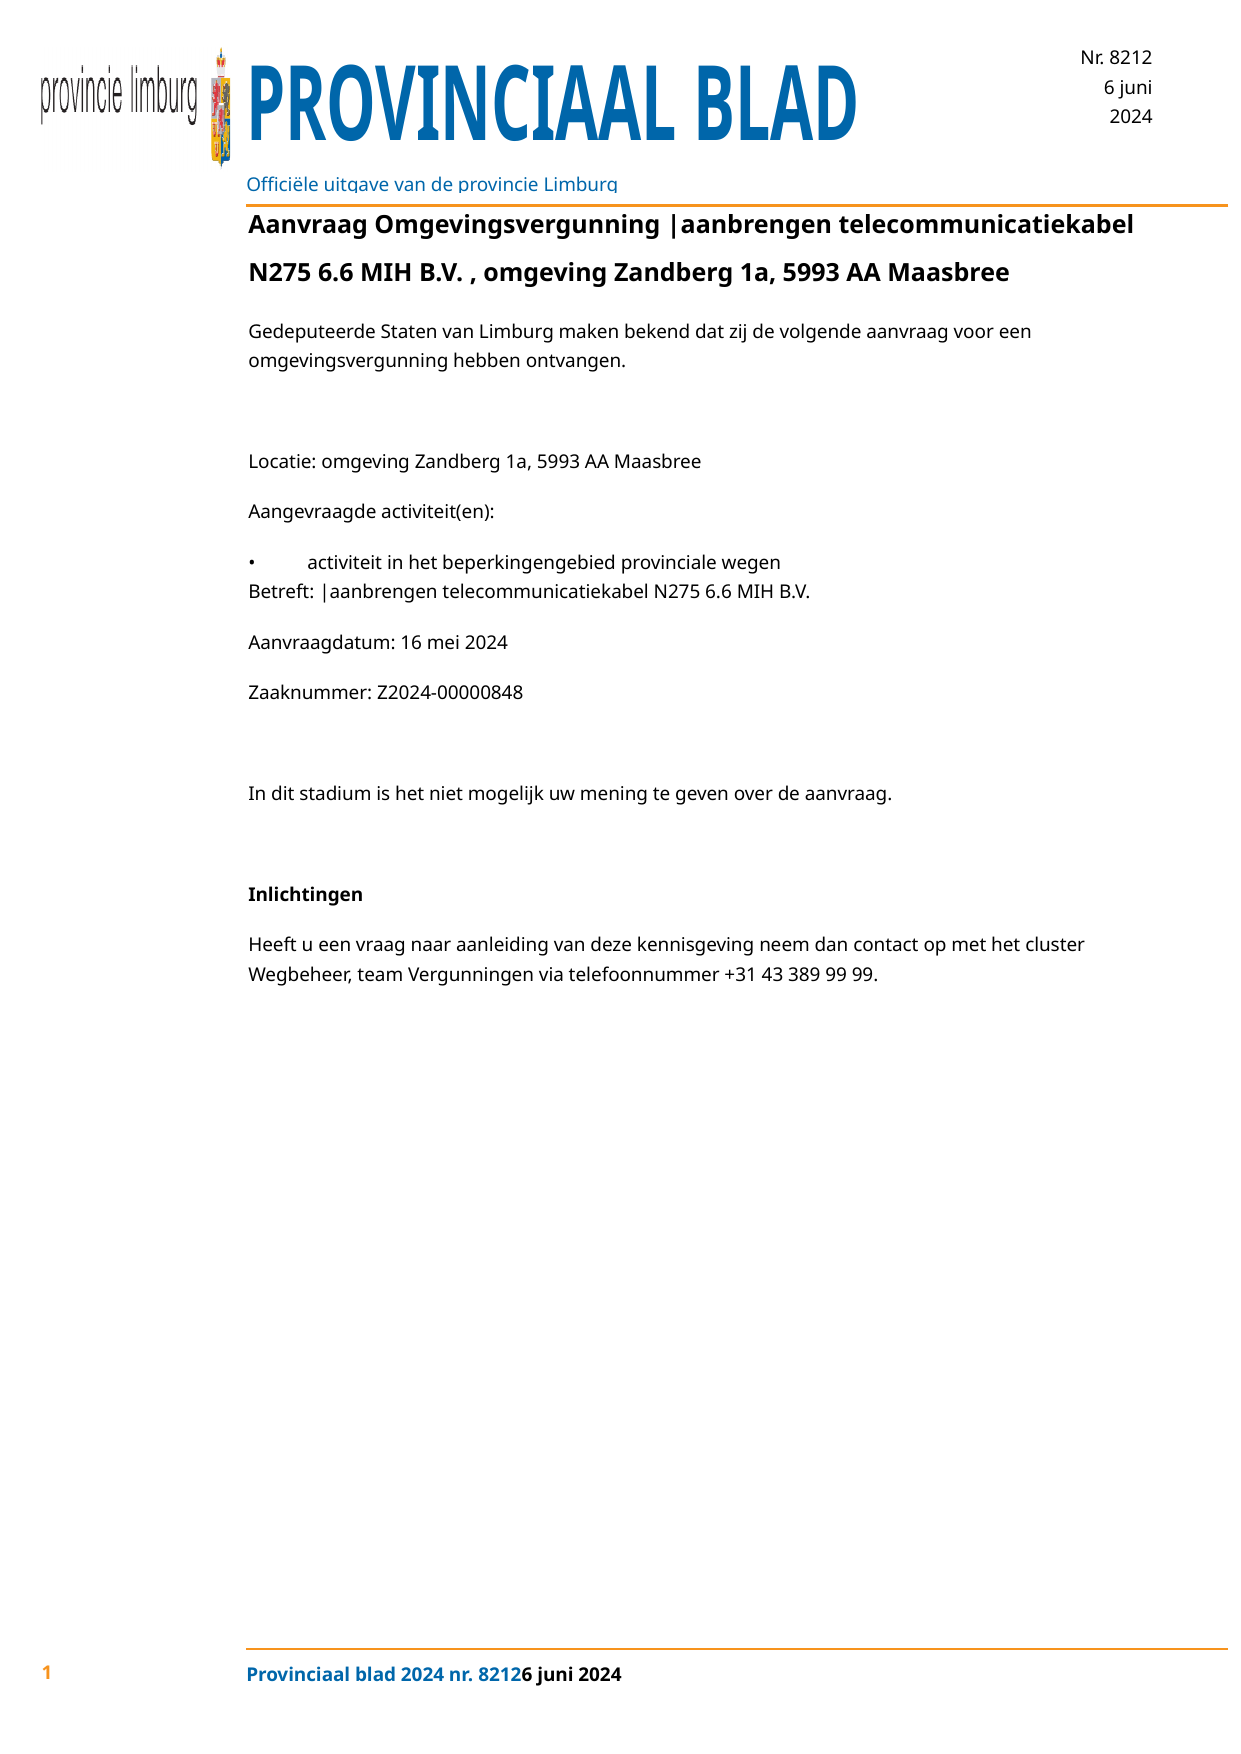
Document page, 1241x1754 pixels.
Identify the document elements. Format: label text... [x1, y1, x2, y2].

text Heeft u een vraag naar aanleiding van deze kennisgeving neem dan contact op met het cluster Wegbeheer, team Vergunningen via telefoonnummer +31 43 389 99 99. [248, 932, 1152, 987]
text In dit stadium is het niet mogelijk uw mening te geven over de aanvraag. [248, 780, 1152, 806]
text Locatie: omgeving Zandberg 1a, 5993 AA Maasbree [248, 448, 1152, 474]
picture [41, 47, 231, 172]
text Aanvraag Omgevingsvergunning |aanbrengen telecommunicatiekabel N275 6.6 MIH B.V. , omgeving Zandberg 1a, 5993 AA Maasbree [248, 207, 1152, 288]
text Zaaknummer: Z2024-00000848 [248, 679, 1152, 705]
text Aanvraagdatum: 16 mei 2024 [248, 629, 1152, 655]
text Aangevraagde activiteit(en): [248, 499, 1152, 524]
text Betreft: |aanbrengen telecommunicatiekabel N275 6.6 MIH B.V. [248, 579, 1152, 604]
text Gedeputeerde Staten van Limburg maken bekend dat zij de volgende aanvraag voor een omgevingsvergunning hebben ontvangen. [248, 318, 1152, 373]
list activiteit in het beperkingengebied provinciale wegen [248, 549, 1152, 575]
text Inlichtingen [248, 881, 1152, 907]
